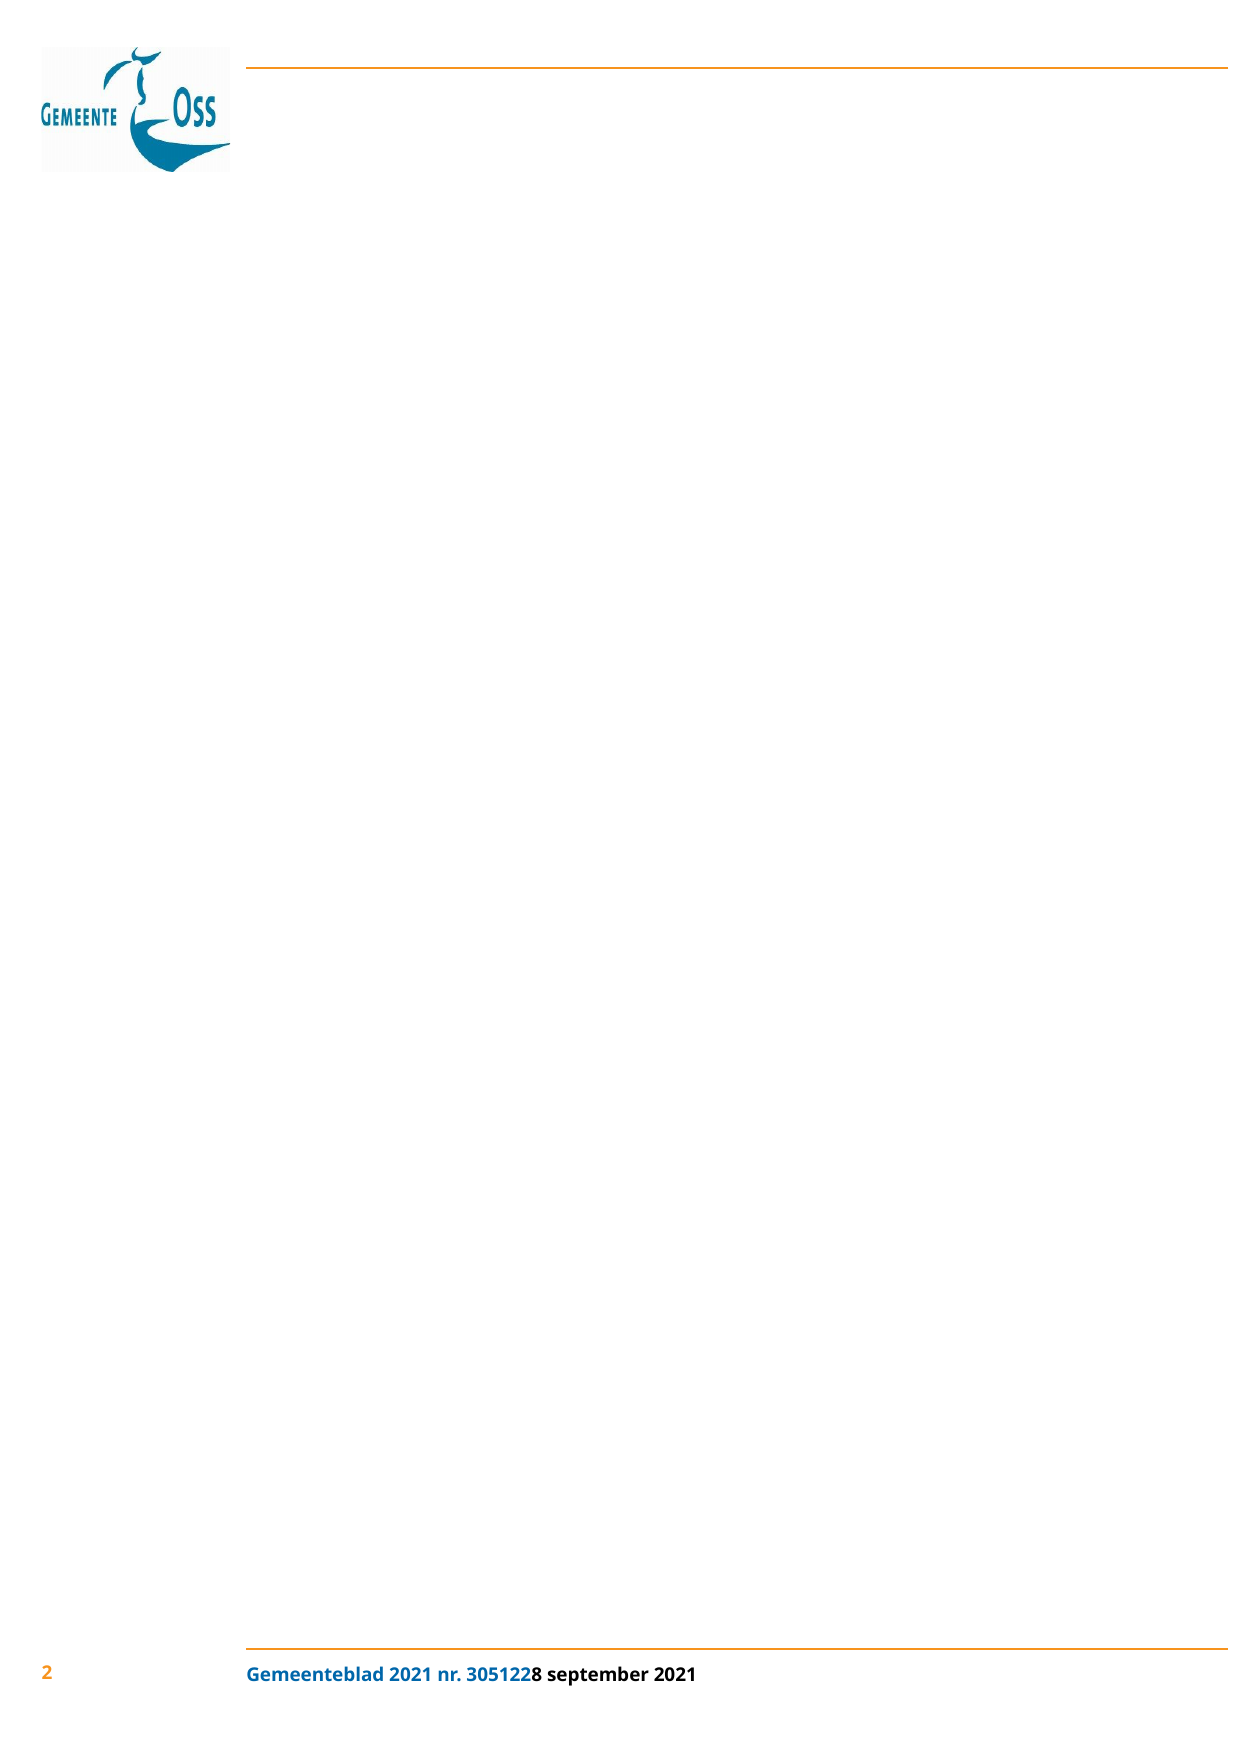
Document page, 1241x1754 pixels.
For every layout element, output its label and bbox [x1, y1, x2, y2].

picture [41, 47, 231, 172]
